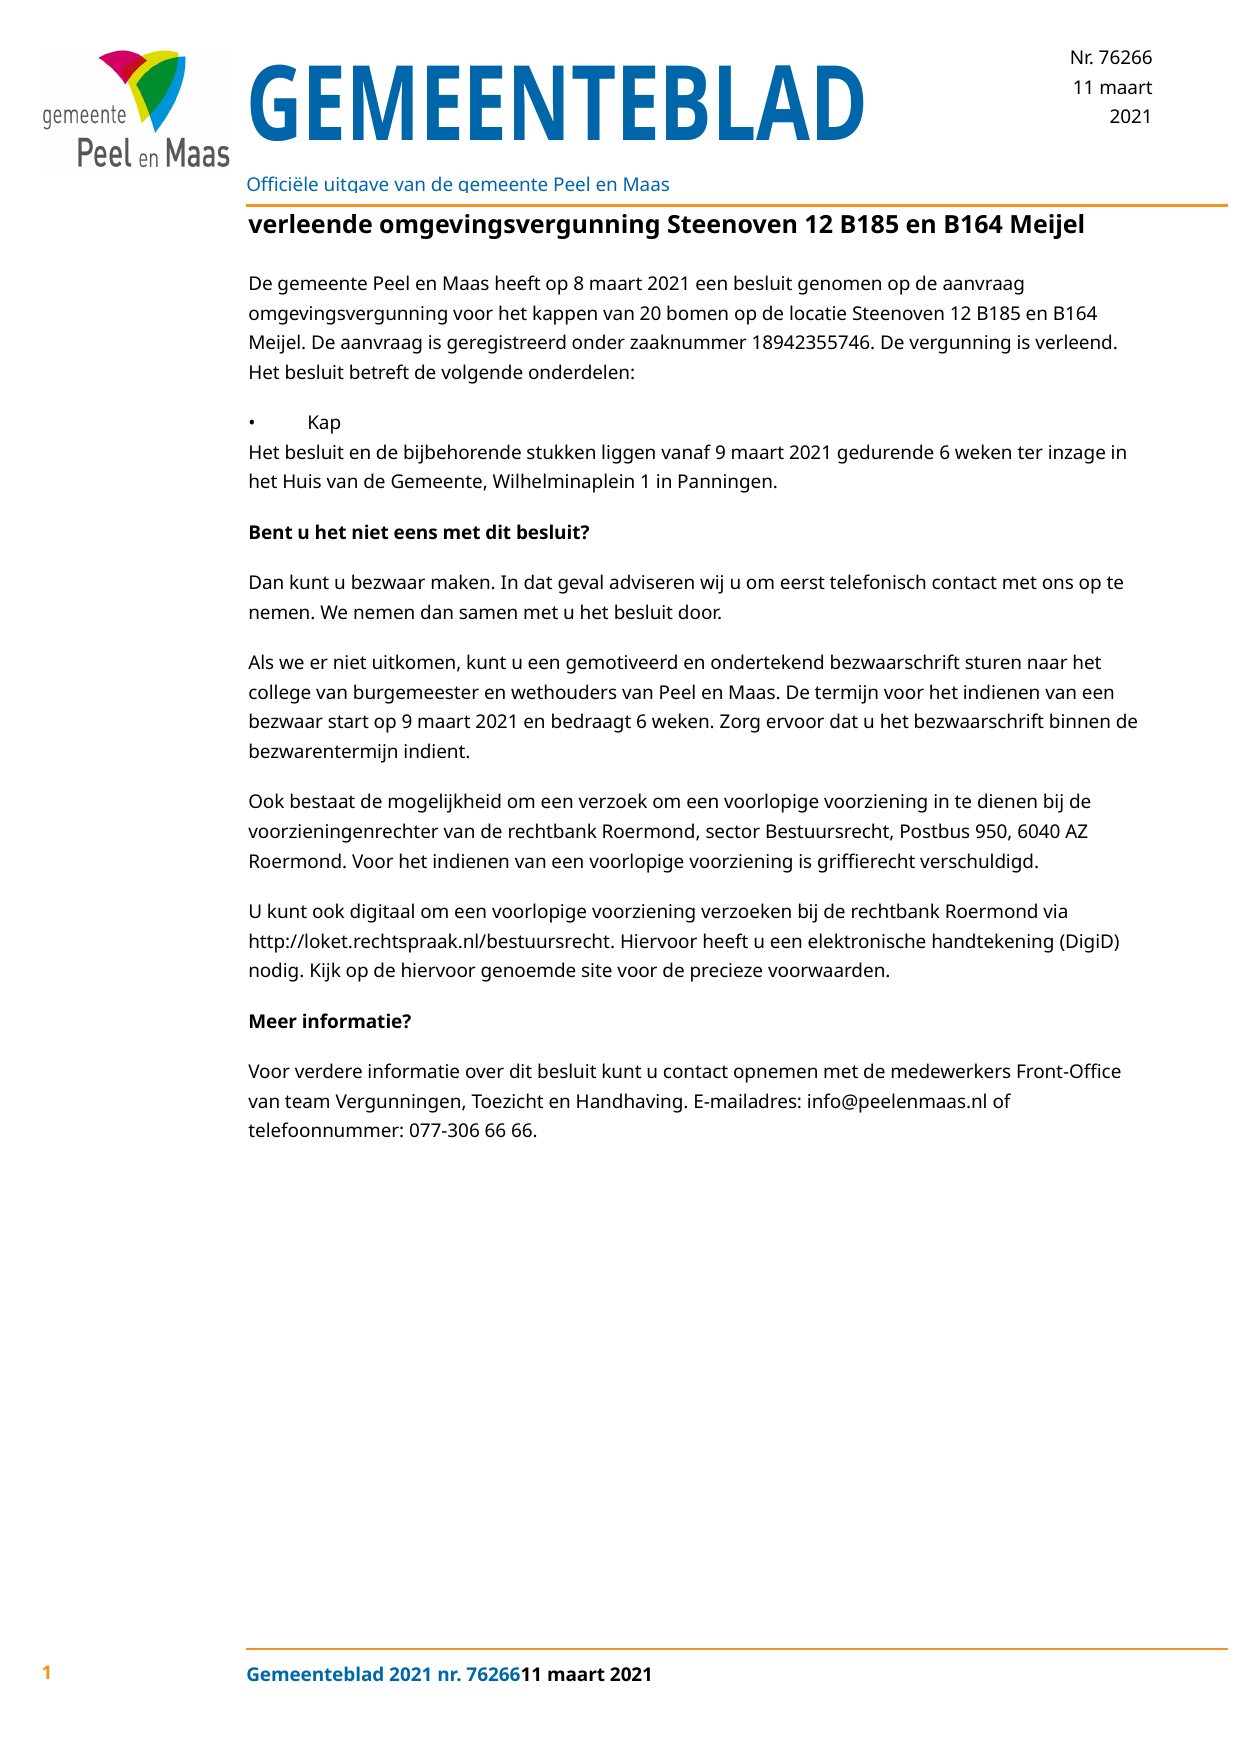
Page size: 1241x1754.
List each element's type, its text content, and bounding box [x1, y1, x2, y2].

text Bent u het niet eens met dit besluit? [248, 519, 1152, 545]
list Kap [248, 409, 1152, 435]
text Dan kunt u bezwaar maken. In dat geval adviseren wij u om eerst telefonisch contact met ons op te nemen. We nemen dan samen met u het besluit door. [248, 569, 1152, 625]
text Voor verdere informatie over dit besluit kunt u contact opnemen met de medewerkers Front-Office van team Vergunningen, Toezicht en Handhaving. E-mailadres: info@peelenmaas.nl of telefoonnummer: 077-306 66 66. [248, 1058, 1152, 1143]
text Het besluit en de bijbehorende stukken liggen vanaf 9 maart 2021 gedurende 6 weken ter inzage in het Huis van de Gemeente, Wilhelminaplein 1 in Panningen. [248, 439, 1152, 494]
text Ook bestaat de mogelijkheid om een verzoek om een voorlopige voorziening in te dienen bij de voorzieningenrechter van de rechtbank Roermond, sector Bestuursrecht, Postbus 950, 6040 AZ Roermond. Voor het indienen van een voorlopige voorziening is griffierecht verschuldigd. [248, 789, 1152, 873]
text U kunt ook digitaal om een voorlopige voorziening verzoeken bij de rechtbank Roermond via http://loket.rechtspraak.nl/bestuursrecht. Hiervoor heeft u een elektronische handtekening (DigiD) nodig. Kijk op de hiervoor genoemde site voor de precieze voorwaarden. [248, 898, 1152, 983]
picture [41, 47, 231, 172]
text Meer informatie? [248, 1008, 1152, 1033]
text Als we er niet uitkomen, kunt u een gemotiveerd en ondertekend bezwaarschrift sturen naar het college van burgemeester en wethouders van Peel en Maas. De termijn voor het indienen van een bezwaar start op 9 maart 2021 en bedraagt 6 weken. Zorg ervoor dat u het bezwaarschrift binnen de bezwarentermijn indient. [248, 649, 1152, 764]
text verleende omgevingsvergunning Steenoven 12 B185 en B164 Meijel [248, 207, 1152, 241]
text De gemeente Peel en Maas heeft op 8 maart 2021 een besluit genomen op de aanvraag omgevingsvergunning voor het kappen van 20 bomen op de locatie Steenoven 12 B185 en B164 Meijel. De aanvraag is geregistreerd onder zaaknummer 18942355746. De vergunning is verleend. Het besluit betreft de volgende onderdelen: [248, 270, 1152, 385]
